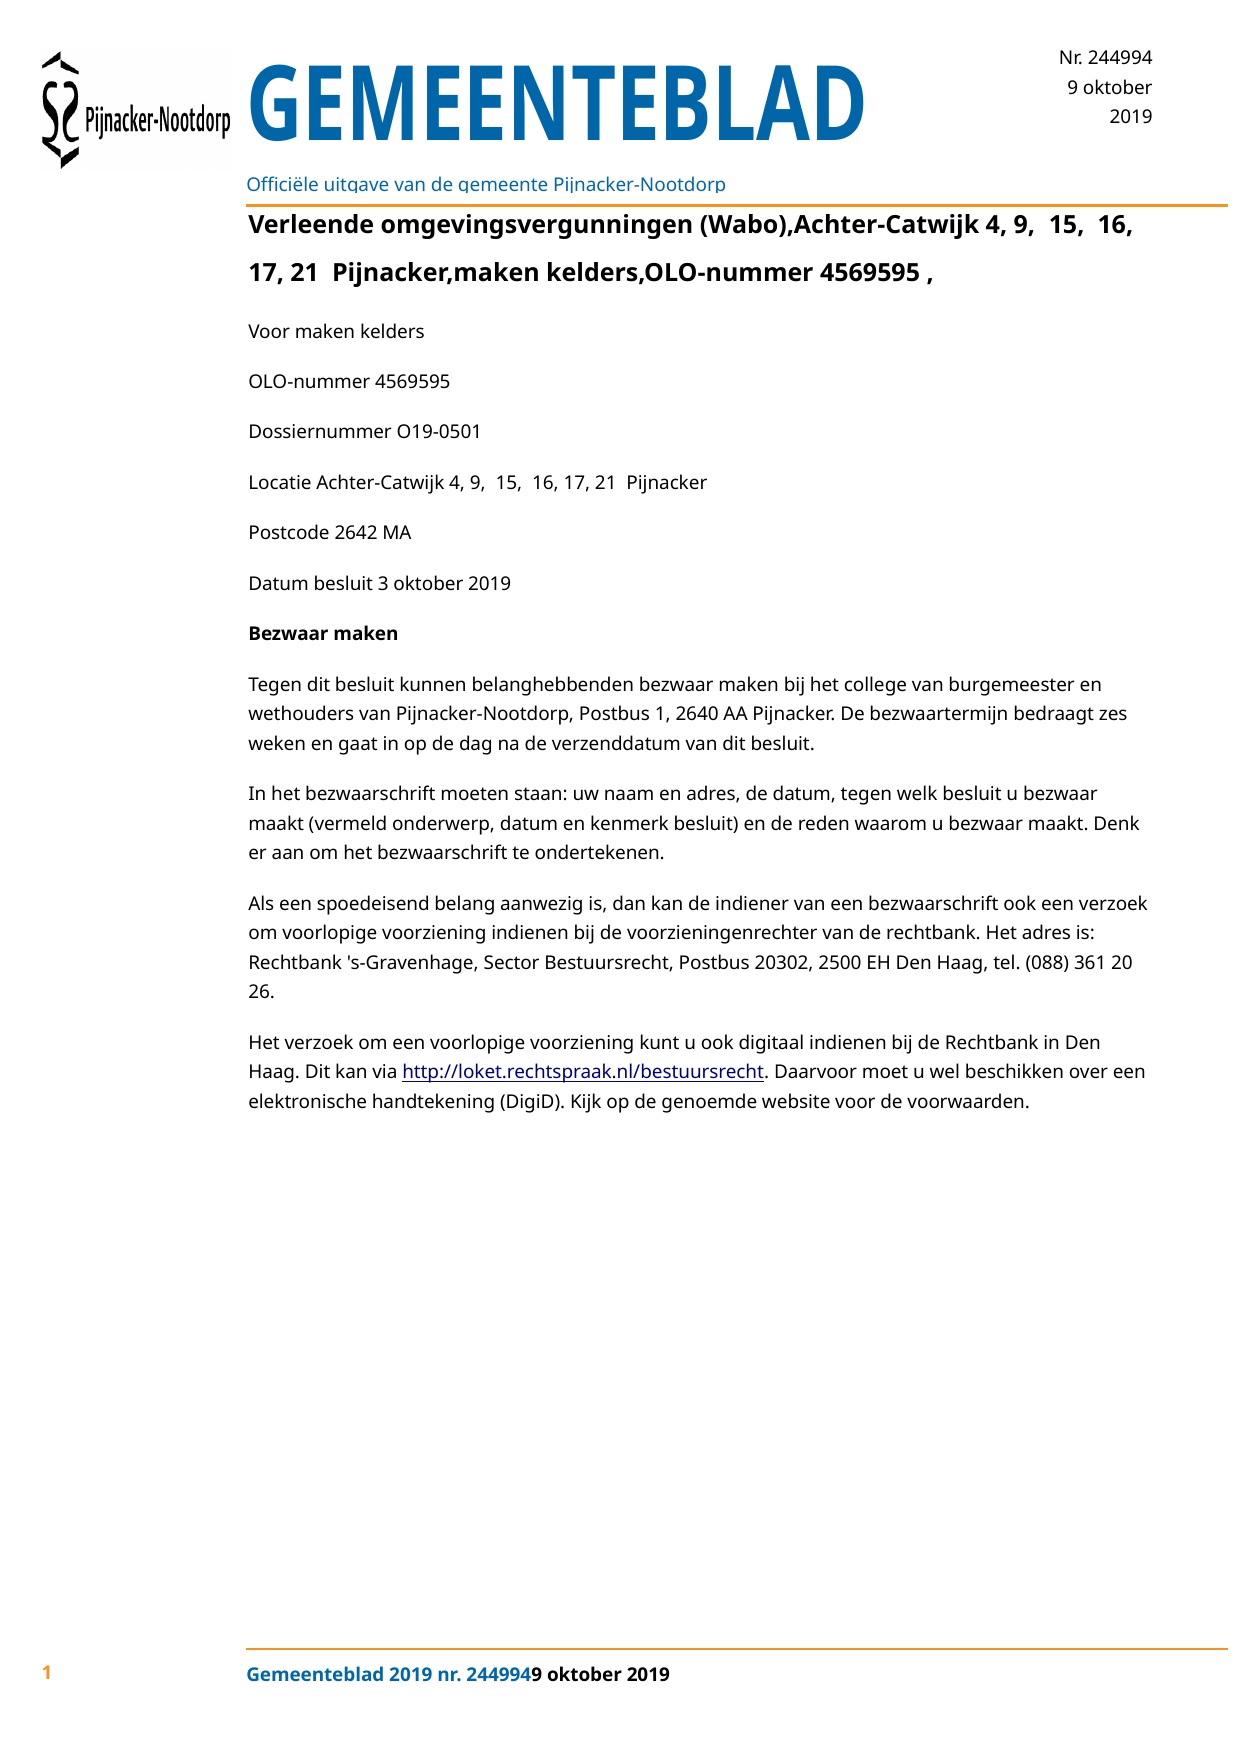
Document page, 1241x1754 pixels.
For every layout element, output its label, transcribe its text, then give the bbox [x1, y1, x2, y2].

text Tegen dit besluit kunnen belanghebbenden bezwaar maken bij het college van burgemeester en wethouders van Pijnacker-Nootdorp, Postbus 1, 2640 AA Pijnacker. De bezwaartermijn bedraagt zes weken en gaat in op de dag na de verzenddatum van dit besluit. [248, 671, 1152, 756]
text Datum besluit 3 oktober 2019 [248, 570, 1152, 596]
picture [41, 47, 231, 172]
text Verleende omgevingsvergunningen (Wabo),Achter-Catwijk 4, 9, 15, 16, 17, 21 Pijnacker,maken kelders,OLO-nummer 4569595 , [248, 207, 1152, 288]
text Locatie Achter-Catwijk 4, 9, 15, 16, 17, 21 Pijnacker [248, 469, 1152, 495]
text Dossiernummer O19-0501 [248, 419, 1152, 444]
text Als een spoedeisend belang aanwezig is, dan kan de indiener van een bezwaarschrift ook een verzoek om voorlopige voorziening indienen bij de voorzieningenrechter van de rechtbank. Het adres is: Rechtbank 's-Gravenhage, Sector Bestuursrecht, Postbus 20302, 2500 EH Den Haag, tel. (088) 361 20 26. [248, 890, 1152, 1004]
text In het bezwaarschrift moeten staan: uw naam en adres, de datum, tegen welk besluit u bezwaar maakt (vermeld onderwerp, datum en kenmerk besluit) en de reden waarom u bezwaar maakt. Denk er aan om het bezwaarschrift te ondertekenen. [248, 780, 1152, 865]
text Het verzoek om een voorlopige voorziening kunt u ook digitaal indienen bij de Rechtbank in Den Haag. Dit kan via http://loket.rechtspraak.nl/bestuursrecht. Daarvoor moet u wel beschikken over een elektronische handtekening (DigiD). Kijk op de genoemde website voor de voorwaarden. [248, 1029, 1152, 1114]
text Bezwaar maken [248, 620, 1152, 646]
text Voor maken kelders [248, 318, 1152, 344]
text Postcode 2642 MA [248, 519, 1152, 545]
text OLO-nummer 4569595 [248, 368, 1152, 394]
